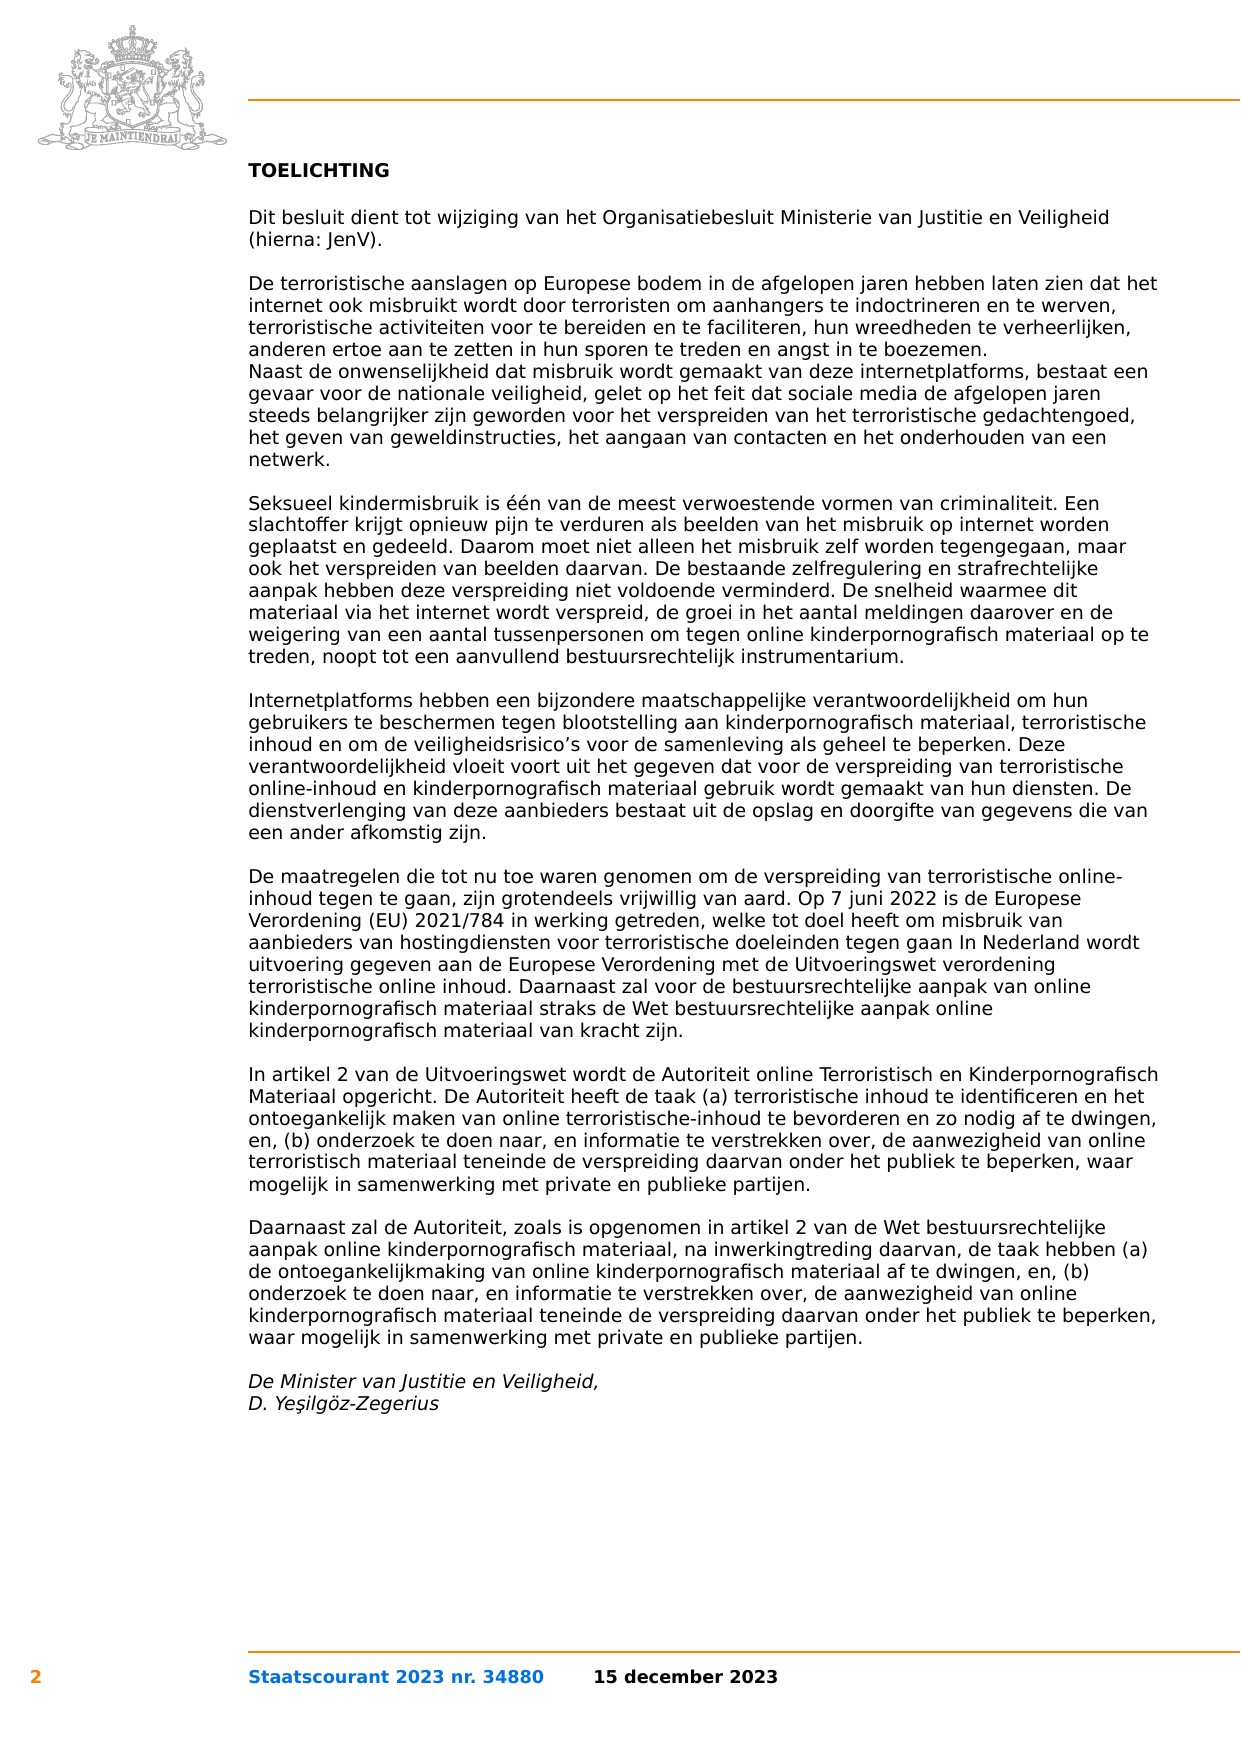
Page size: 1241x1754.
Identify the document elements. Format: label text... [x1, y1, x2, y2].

text Daarnaast zal de Autoriteit, zoals is opgenomen in artikel 2 van de Wet bestuursrechtelijke aanpak online kinderpornografisch materiaal, na inwerkingtreding daarvan, de taak hebben (a) de ontoegankelijkmaking van online kinderpornografisch materiaal af te dwingen, en, (b) onderzoek te doen naar, en informatie te verstrekken over, de aanwezigheid van online kinderpornografisch materiaal teneinde de verspreiding daarvan onder het publiek te beperken, waar mogelijk in samenwerking met private en publieke partijen. [248, 1217, 1163, 1349]
text De terroristische aanslagen op Europese bodem in de afgelopen jaren hebben laten zien dat het internet ook misbruikt wordt door terroristen om aanhangers te indoctrineren en te werven, terroristische activiteiten voor te bereiden en te faciliteren, hun wreedheden te verheerlijken, anderen ertoe aan te zetten in hun sporen te treden en angst in te boezemen. [248, 273, 1163, 361]
text Internetplatforms hebben een bijzondere maatschappelijke verantwoordelijkheid om hun gebruikers te beschermen tegen blootstelling aan kinderpornografisch materiaal, terroristische inhoud en om de veiligheidsrisico’s voor de samenleving als geheel te beperken. Deze verantwoordelijkheid vloeit voort uit het gegeven dat voor de verspreiding van terroristische online-inhoud en kinderpornografisch materiaal gebruik wordt gemaakt van hun diensten. De dienstverlenging van deze aanbieders bestaat uit de opslag en doorgifte van gegevens die van een ander afkomstig zijn. [248, 690, 1163, 844]
text Seksueel kindermisbruik is één van de meest verwoestende vormen van criminaliteit. Een slachtoffer krijgt opnieuw pijn te verduren als beelden van het misbruik op internet worden geplaatst en gedeeld. Daarom moet niet alleen het misbruik zelf worden tegengegaan, maar ook het verspreiden van beelden daarvan. De bestaande zelfregulering en strafrechtelijke aanpak hebben deze verspreiding niet voldoende verminderd. De snelheid waarmee dit materiaal via het internet wordt verspreid, de groei in het aantal meldingen daarover en de weigering van een aantal tussenpersonen om tegen online kinderpornografisch materiaal op te treden, noopt tot een aanvullend bestuursrechtelijk instrumentarium. [248, 492, 1163, 668]
text Dit besluit dient tot wijziging van het Organisatiebesluit Ministerie van Justitie en Veiligheid (hierna: JenV). [248, 207, 1163, 251]
text Naast de onwenselijkheid dat misbruik wordt gemaakt van deze internetplatforms, bestaat een gevaar voor de nationale veiligheid, gelet op het feit dat sociale media de afgelopen jaren steeds belangrijker zijn geworden voor het verspreiden van het terroristische gedachtengoed, het geven van geweldinstructies, het aangaan van contacten en het onderhouden van een netwerk. [248, 361, 1163, 471]
text De Minister van Justitie en Veiligheid, D. Yeşilgöz-Zegerius [248, 1371, 1163, 1415]
picture [38, 25, 227, 150]
subtitle TOELICHTING [248, 160, 1163, 182]
text De maatregelen die tot nu toe waren genomen om de verspreiding van terroristische online-inhoud tegen te gaan, zijn grotendeels vrijwillig van aard. Op 7 juni 2022 is de Europese Verordening (EU) 2021/784 in werking getreden, welke tot doel heeft om misbruik van aanbieders van hostingdiensten voor terroristische doeleinden tegen gaan In Nederland wordt uitvoering gegeven aan de Europese Verordening met de Uitvoeringswet verordening terroristische online inhoud. Daarnaast zal voor de bestuursrechtelijke aanpak van online kinderpornografisch materiaal straks de Wet bestuursrechtelijke aanpak online kinderpornografisch materiaal van kracht zijn. [248, 866, 1163, 1042]
text In artikel 2 van de Uitvoeringswet wordt de Autoriteit online Terroristisch en Kinderpornografisch Materiaal opgericht. De Autoriteit heeft de taak (a) terroristische inhoud te identificeren en het ontoegankelijk maken van online terroristische-inhoud te bevorderen en zo nodig af te dwingen, en, (b) onderzoek te doen naar, en informatie te verstrekken over, de aanwezigheid van online terroristisch materiaal teneinde de verspreiding daarvan onder het publiek te beperken, waar mogelijk in samenwerking met private en publieke partijen. [248, 1063, 1163, 1195]
